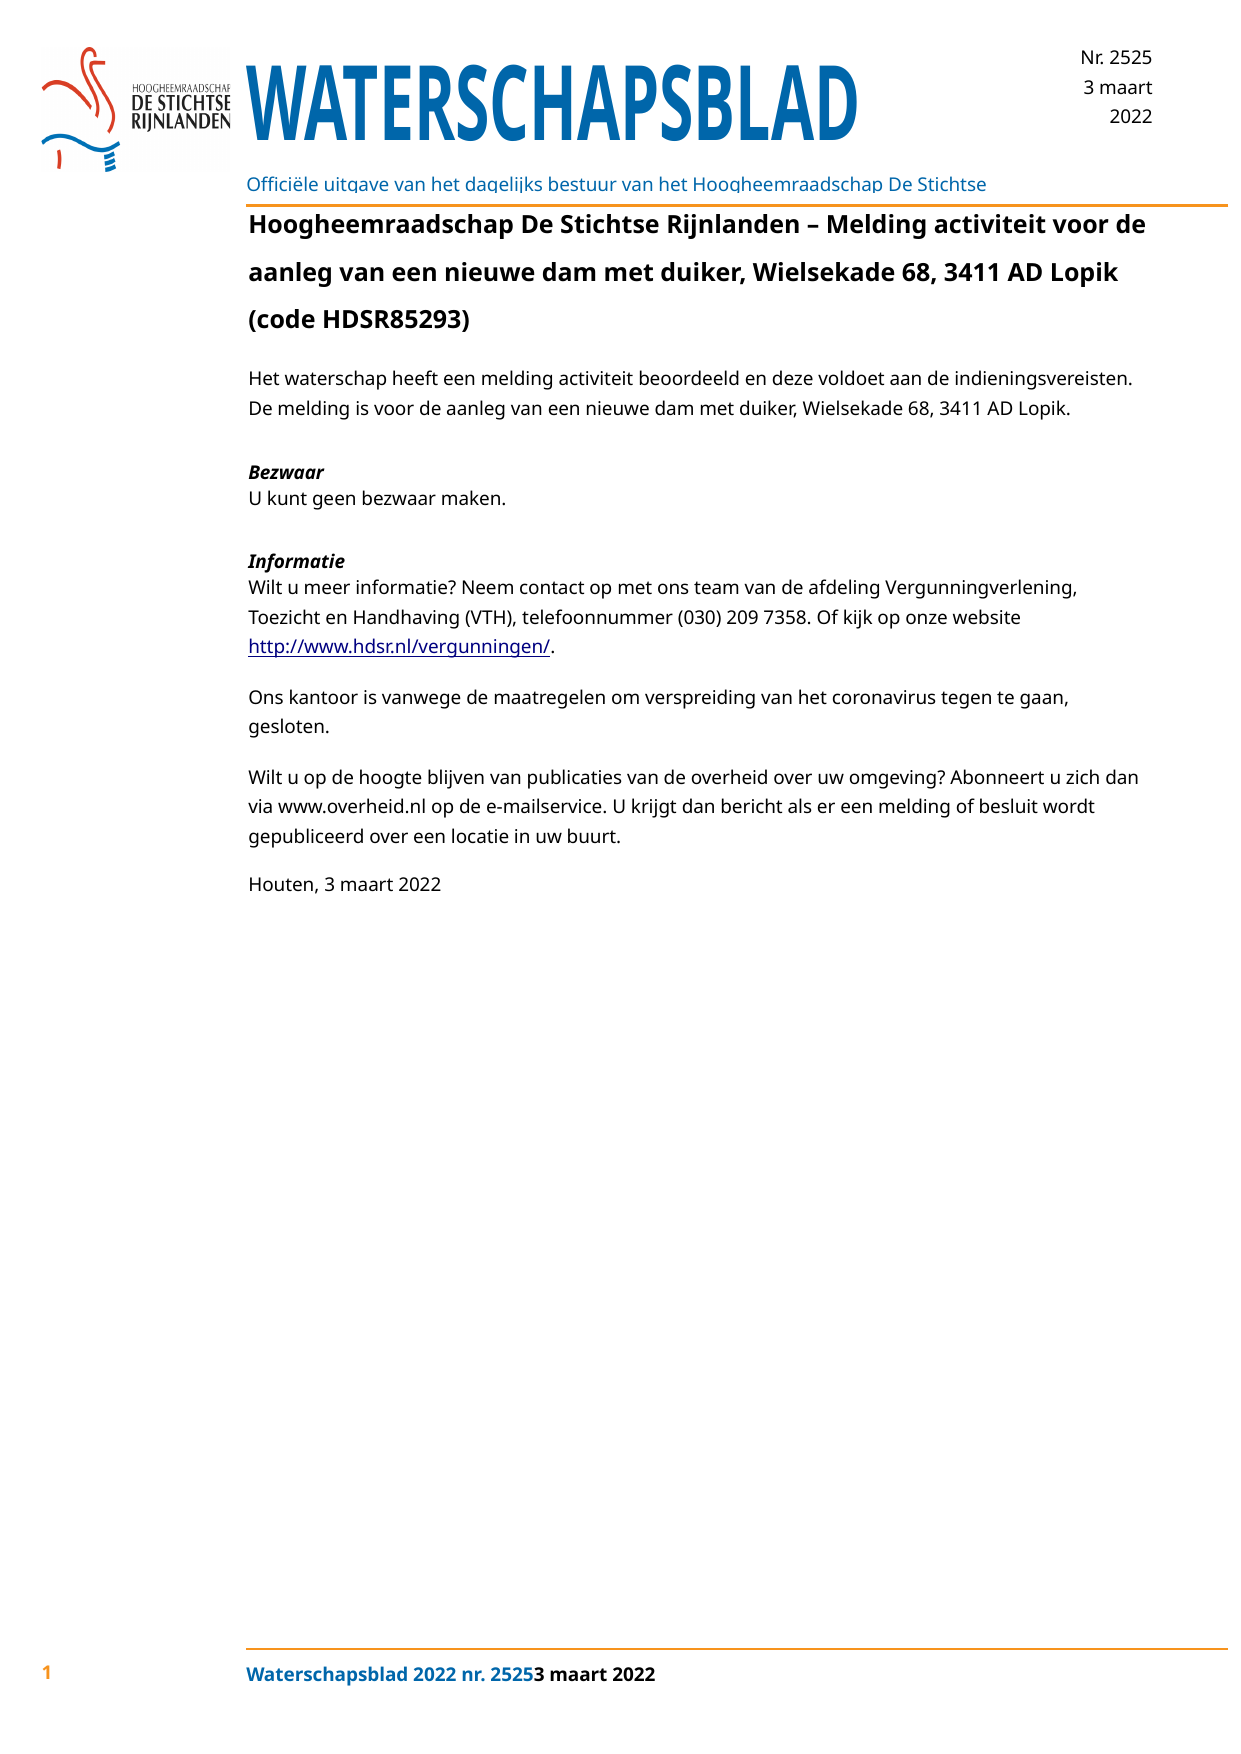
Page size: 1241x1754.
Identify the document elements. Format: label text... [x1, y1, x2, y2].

text Hoogheemraadschap De Stichtse Rijnlanden – Melding activiteit voor de aanleg van een nieuwe dam met duiker, Wielsekade 68, 3411 AD Lopik (code HDSR85293) [248, 207, 1152, 336]
text Wilt u meer informatie? Neem contact op met ons team van de afdeling Vergunningverlening, Toezicht en Handhaving (VTH), telefoonnummer (030) 209 7358. Of kijk op onze website http://www.hdsr.nl/vergunningen/. [248, 574, 1152, 659]
picture [41, 47, 231, 172]
text Houten, 3 maart 2022 [248, 871, 1152, 897]
text Wilt u op de hoogte blijven van publicaties van de overheid over uw omgeving? Abonneert u zich dan via www.overheid.nl op de e-mailservice. U krijgt dan bericht als er een melding of besluit wordt gepubliceerd over een locatie in uw buurt. [248, 764, 1152, 849]
text Bezwaar [248, 459, 1152, 485]
text Informatie [248, 549, 1152, 574]
text Het waterschap heeft een melding activiteit beoordeeld en deze voldoet aan de indieningsvereisten. De melding is voor de aanleg van een nieuwe dam met duiker, Wielsekade 68, 3411 AD Lopik. [248, 366, 1152, 421]
text Ons kantoor is vanwege de maatregelen om verspreiding van het coronavirus tegen te gaan, gesloten. [248, 684, 1152, 739]
text U kunt geen bezwaar maken. [248, 485, 1152, 511]
